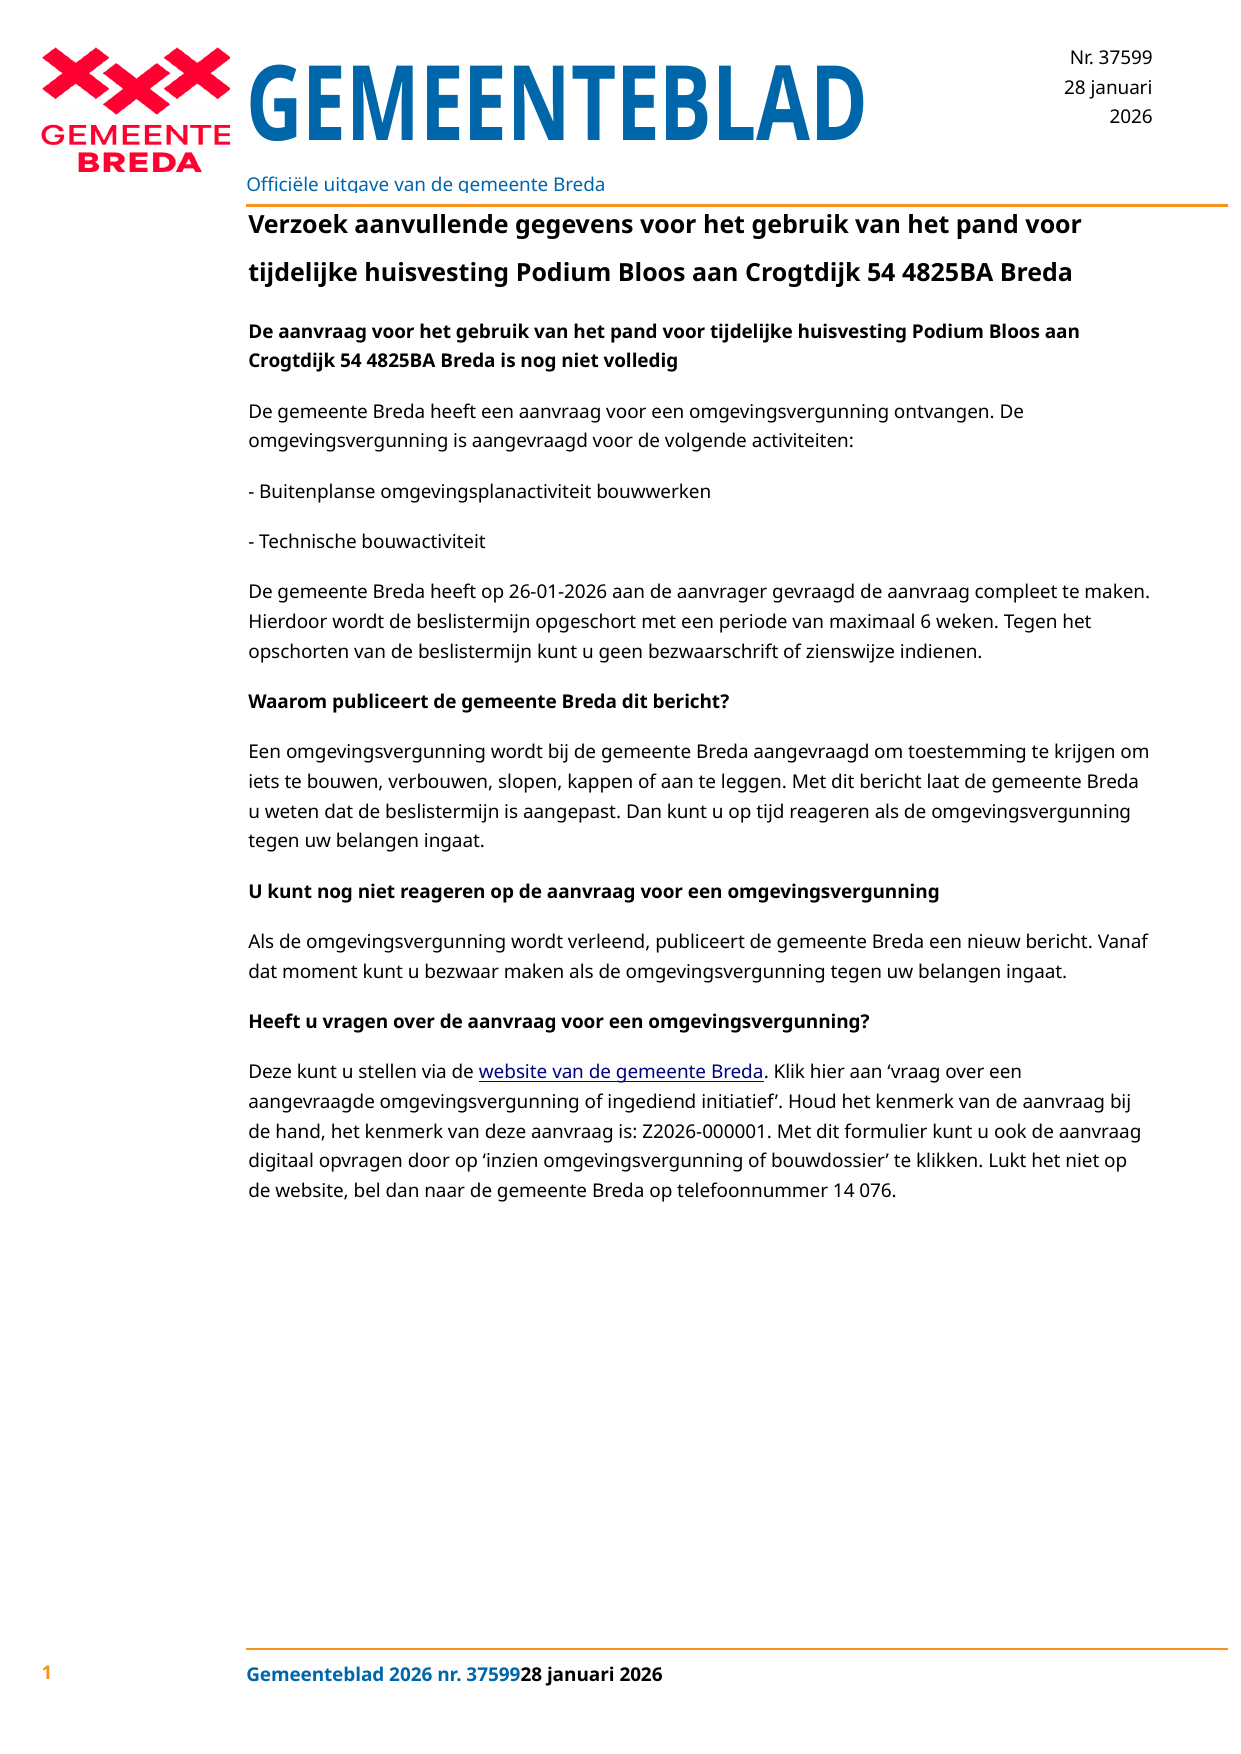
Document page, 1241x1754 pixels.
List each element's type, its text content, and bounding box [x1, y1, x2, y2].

text Heeft u vragen over de aanvraag voor een omgevingsvergunning? [248, 1008, 1152, 1034]
text Als de omgevingsvergunning wordt verleend, publiceert de gemeente Breda een nieuw bericht. Vanaf dat moment kunt u bezwaar maken als de omgevingsvergunning tegen uw belangen ingaat. [248, 928, 1152, 984]
text - Technische bouwactiviteit [248, 528, 1152, 554]
text De aanvraag voor het gebruik van het pand voor tijdelijke huisvesting Podium Bloos aan Crogtdijk 54 4825BA Breda is nog niet volledig [248, 318, 1152, 373]
text U kunt nog niet reageren op de aanvraag voor een omgevingsvergunning [248, 878, 1152, 904]
text Een omgevingsvergunning wordt bij de gemeente Breda aangevraagd om toestemming te krijgen om iets te bouwen, verbouwen, slopen, kappen of aan te leggen. Met dit bericht laat de gemeente Breda u weten dat de beslistermijn is aangepast. Dan kunt u op tijd reageren als de omgevingsvergunning tegen uw belangen ingaat. [248, 739, 1152, 853]
text De gemeente Breda heeft op 26-01-2026 aan de aanvrager gevraagd de aanvraag compleet te maken. Hierdoor wordt de beslistermijn opgeschort met een periode van maximaal 6 weken. Tegen het opschorten van de beslistermijn kunt u geen bezwaarschrift of zienswijze indienen. [248, 579, 1152, 664]
picture [41, 47, 231, 172]
text - Buitenplanse omgevingsplanactiviteit bouwwerken [248, 478, 1152, 504]
text Waarom publiceert de gemeente Breda dit bericht? [248, 688, 1152, 714]
text De gemeente Breda heeft een aanvraag voor een omgevingsvergunning ontvangen. De omgevingsvergunning is aangevraagd voor de volgende activiteiten: [248, 398, 1152, 453]
text Deze kunt u stellen via de website van de gemeente Breda. Klik hier aan ‘vraag over een aangevraagde omgevingsvergunning of ingediend initiatief’. Houd het kenmerk van de aanvraag bij de hand, het kenmerk van deze aanvraag is: Z2026-000001. Met dit formulier kunt u ook de aanvraag digitaal opvragen door op ‘inzien omgevingsvergunning of bouwdossier’ te klikken. Lukt het niet op de website, bel dan naar de gemeente Breda op telefoonnummer 14 076. [248, 1059, 1152, 1203]
text Verzoek aanvullende gegevens voor het gebruik van het pand voor tijdelijke huisvesting Podium Bloos aan Crogtdijk 54 4825BA Breda [248, 207, 1152, 288]
